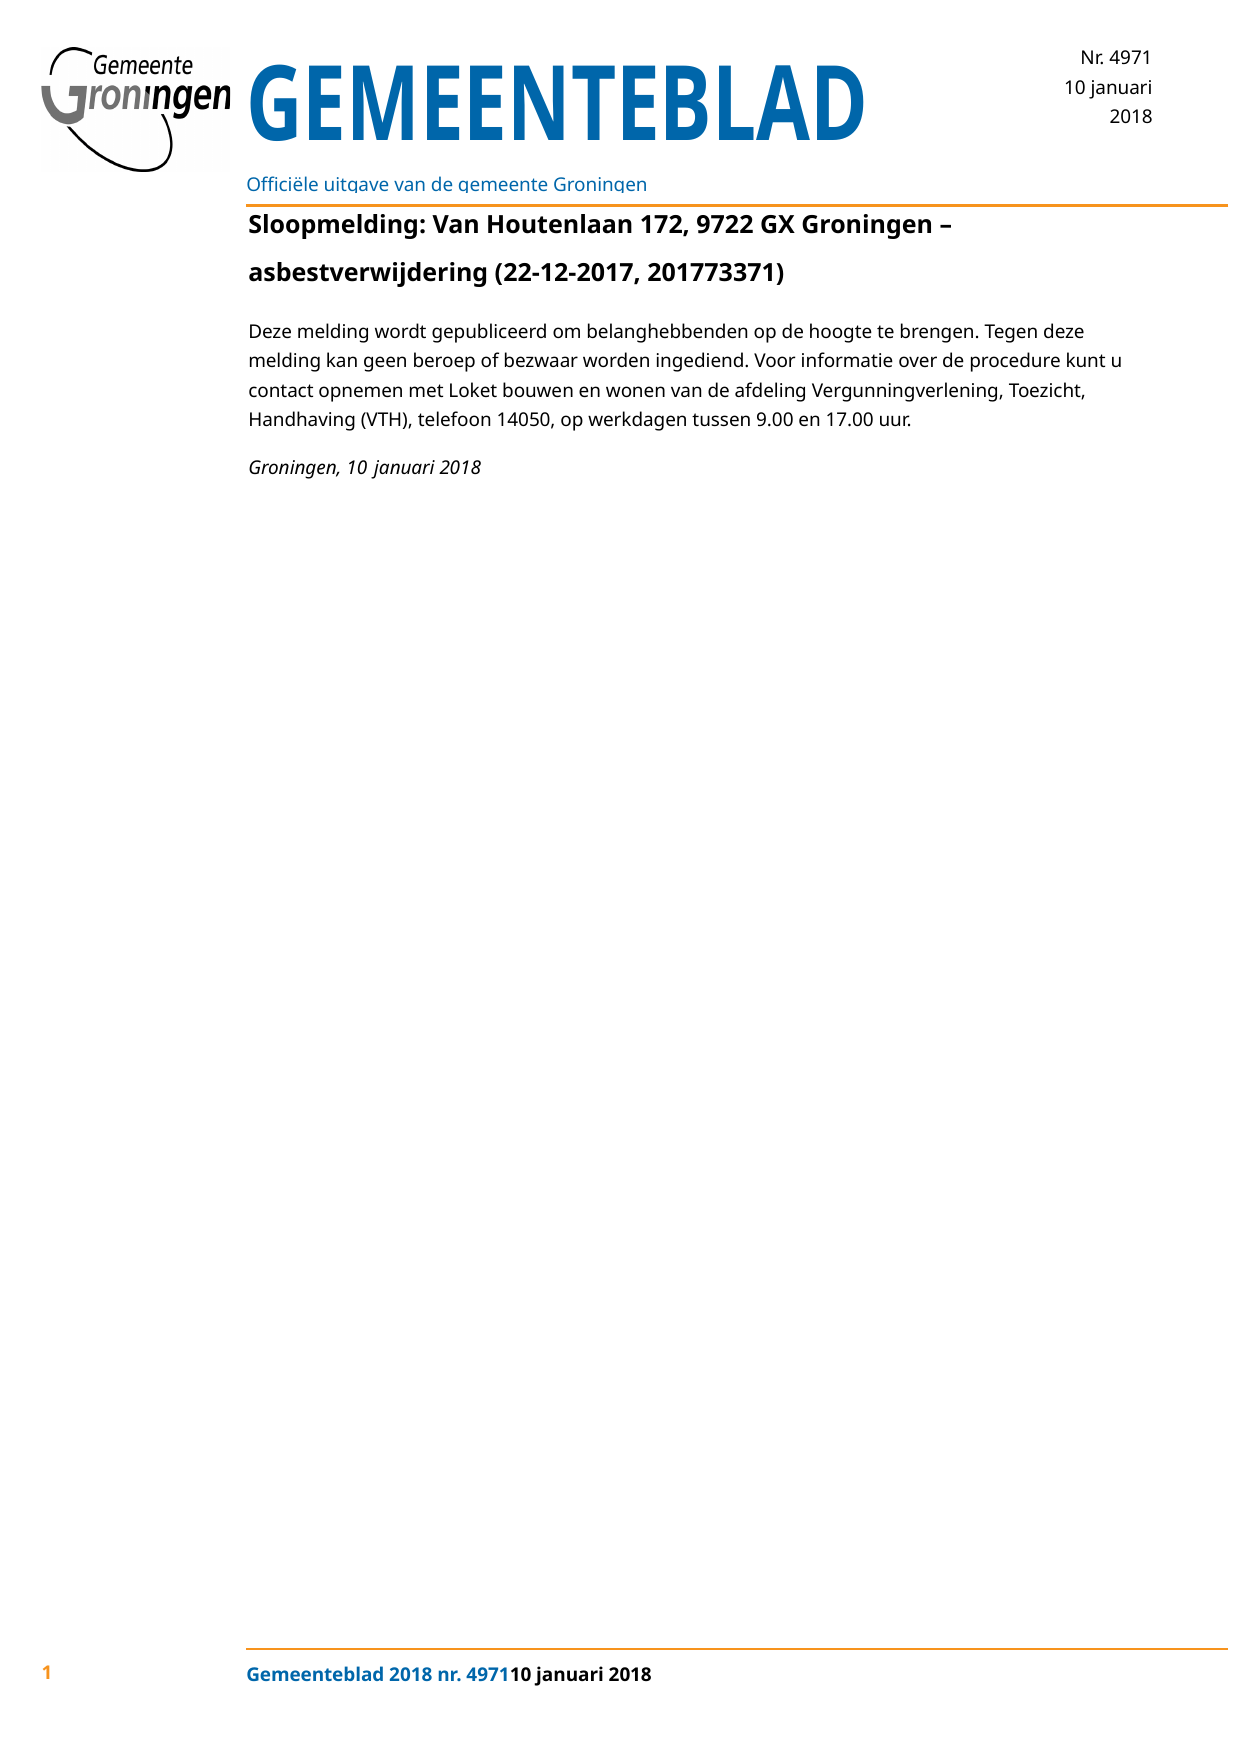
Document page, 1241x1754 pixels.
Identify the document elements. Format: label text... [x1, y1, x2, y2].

text Sloopmelding: Van Houtenlaan 172, 9722 GX Groningen – asbestverwijdering (22-12-2017, 201773371) [248, 207, 1152, 288]
text Groningen, 10 januari 2018 [248, 454, 1152, 480]
picture [41, 47, 231, 172]
text Deze melding wordt gepubliceerd om belanghebbenden op de hoogte te brengen. Tegen deze melding kan geen beroep of bezwaar worden ingediend. Voor informatie over de procedure kunt u contact opnemen met Loket bouwen en wonen van de afdeling Vergunningverlening, Toezicht, Handhaving (VTH), telefoon 14050, op werkdagen tussen 9.00 en 17.00 uur. [248, 318, 1152, 432]
